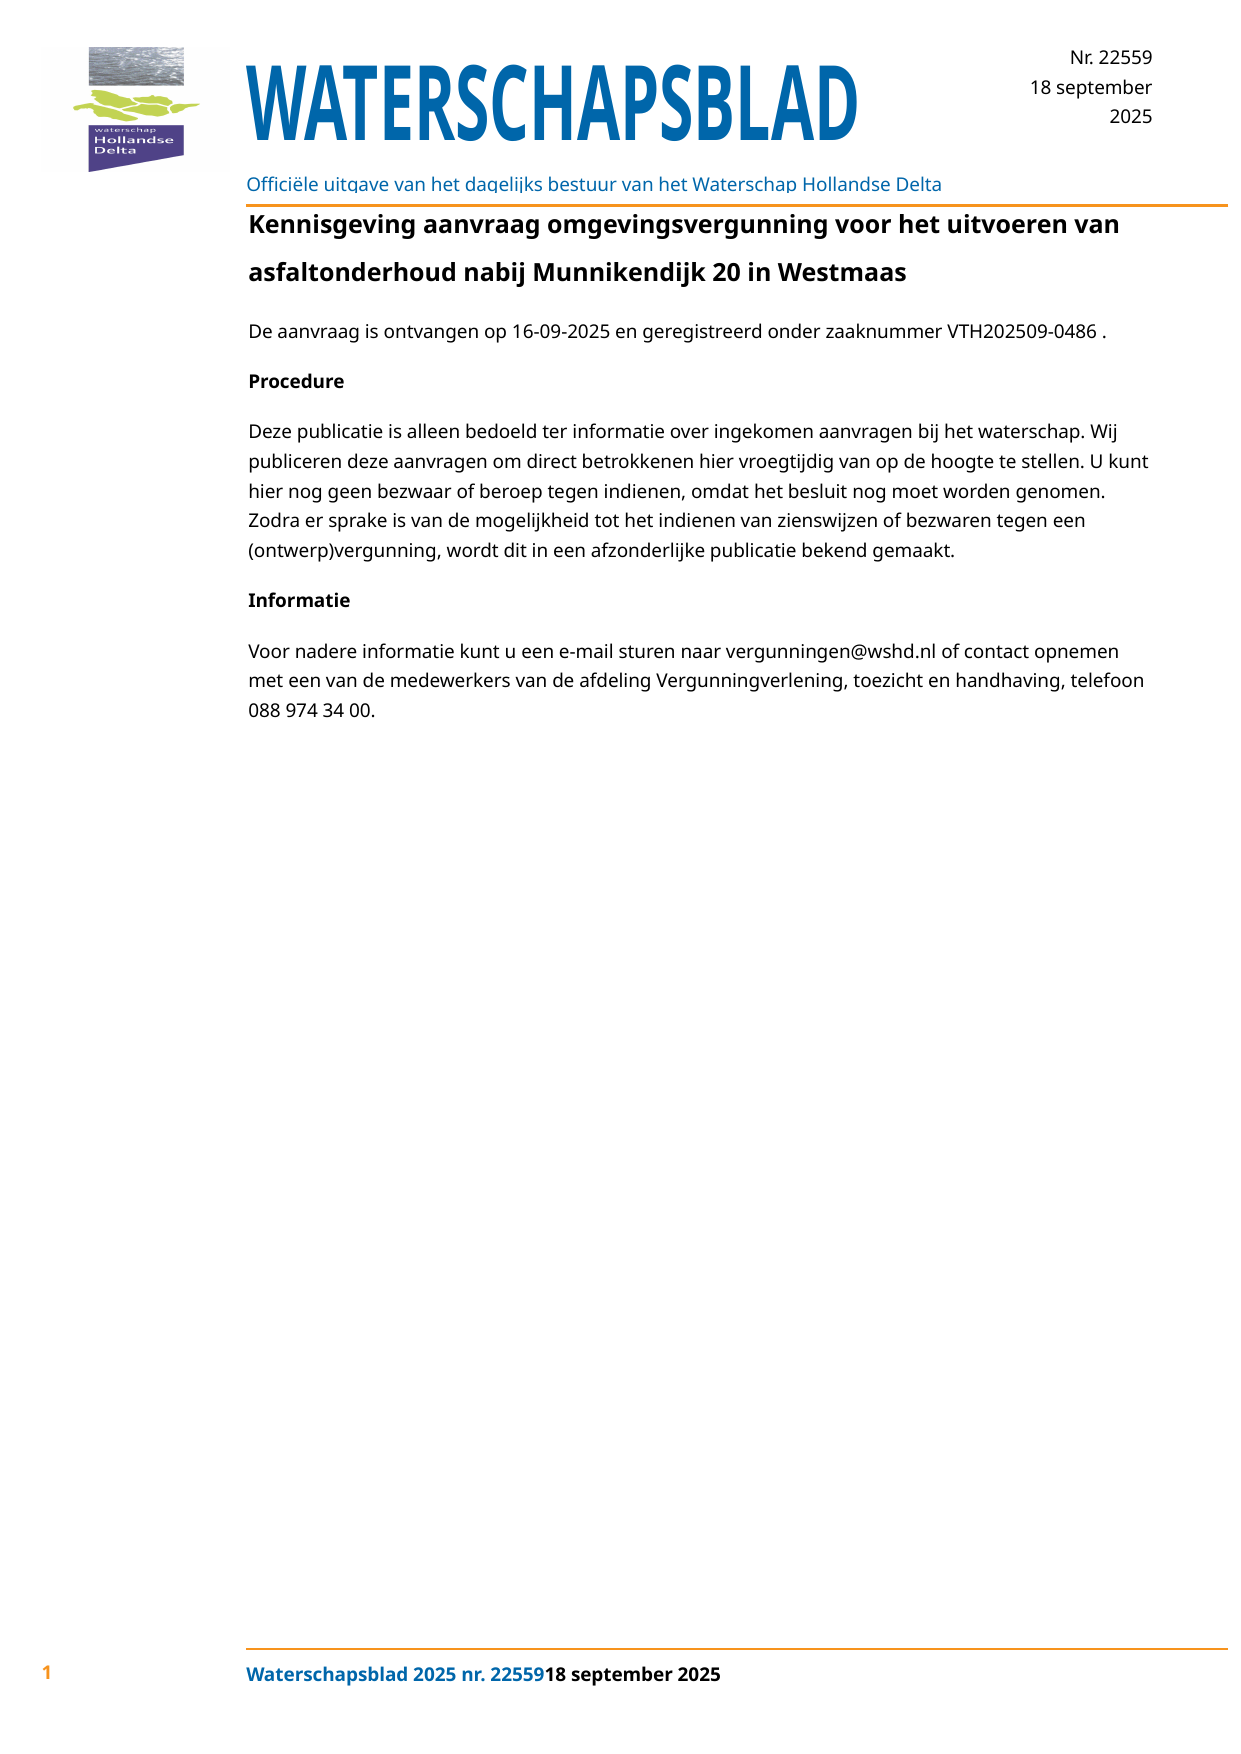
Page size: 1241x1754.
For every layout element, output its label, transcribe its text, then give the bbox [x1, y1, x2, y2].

text Voor nadere informatie kunt u een e-mail sturen naar vergunningen@wshd.nl of contact opnemen met een van de medewerkers van de afdeling Vergunningverlening, toezicht en handhaving, telefoon 088 974 34 00. [248, 638, 1152, 723]
picture [41, 47, 231, 172]
text Procedure [248, 368, 1152, 394]
text De aanvraag is ontvangen op 16-09-2025 en geregistreerd onder zaaknummer VTH202509-0486 . [248, 318, 1152, 344]
text Kennisgeving aanvraag omgevingsvergunning voor het uitvoeren van asfaltonderhoud nabij Munnikendijk 20 in Westmaas [248, 207, 1152, 288]
text Informatie [248, 587, 1152, 613]
text Deze publicatie is alleen bedoeld ter informatie over ingekomen aanvragen bij het waterschap. Wij publiceren deze aanvragen om direct betrokkenen hier vroegtijdig van op de hoogte te stellen. U kunt hier nog geen bezwaar of beroep tegen indienen, omdat het besluit nog moet worden genomen. Zodra er sprake is van de mogelijkheid tot het indienen van zienswijzen of bezwaren tegen een (ontwerp)vergunning, wordt dit in een afzonderlijke publicatie bekend gemaakt. [248, 419, 1152, 563]
